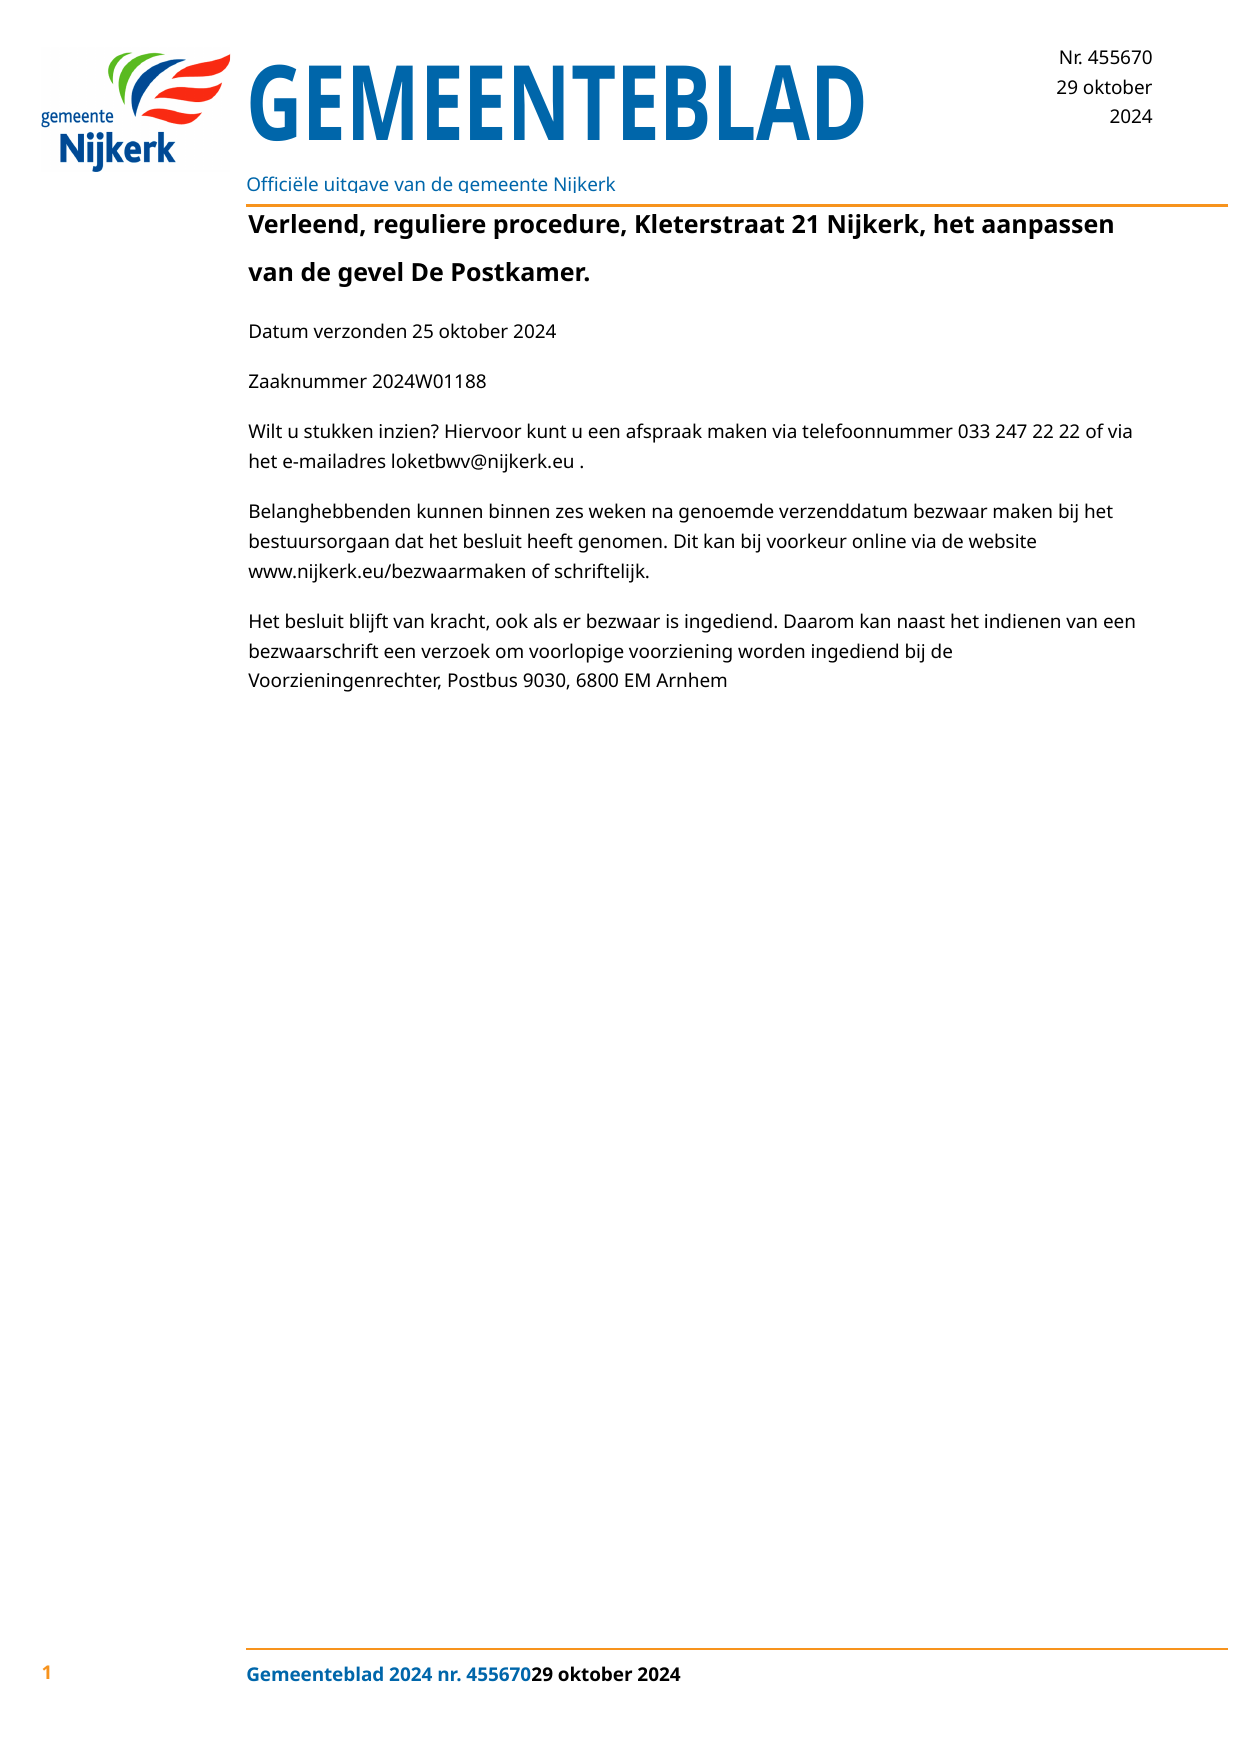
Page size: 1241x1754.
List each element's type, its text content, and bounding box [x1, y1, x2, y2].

text Het besluit blijft van kracht, ook als er bezwaar is ingediend. Daarom kan naast het indienen van een bezwaarschrift een verzoek om voorlopige voorziening worden ingediend bij de Voorzieningenrechter, Postbus 9030, 6800 EM Arnhem [248, 608, 1152, 693]
text Datum verzonden 25 oktober 2024 [248, 318, 1152, 344]
picture [41, 47, 231, 172]
text Zaaknummer 2024W01188 [248, 368, 1152, 394]
text Verleend, reguliere procedure, Kleterstraat 21 Nijkerk, het aanpassen van de gevel De Postkamer. [248, 207, 1152, 288]
text Wilt u stukken inzien? Hiervoor kunt u een afspraak maken via telefoonnummer 033 247 22 22 of via het e-mailadres loketbwv@nijkerk.eu . [248, 419, 1152, 474]
text Belanghebbenden kunnen binnen zes weken na genoemde verzenddatum bezwaar maken bij het bestuursorgaan dat het besluit heeft genomen. Dit kan bij voorkeur online via de website www.nijkerk.eu/bezwaarmaken of schriftelijk. [248, 499, 1152, 584]
